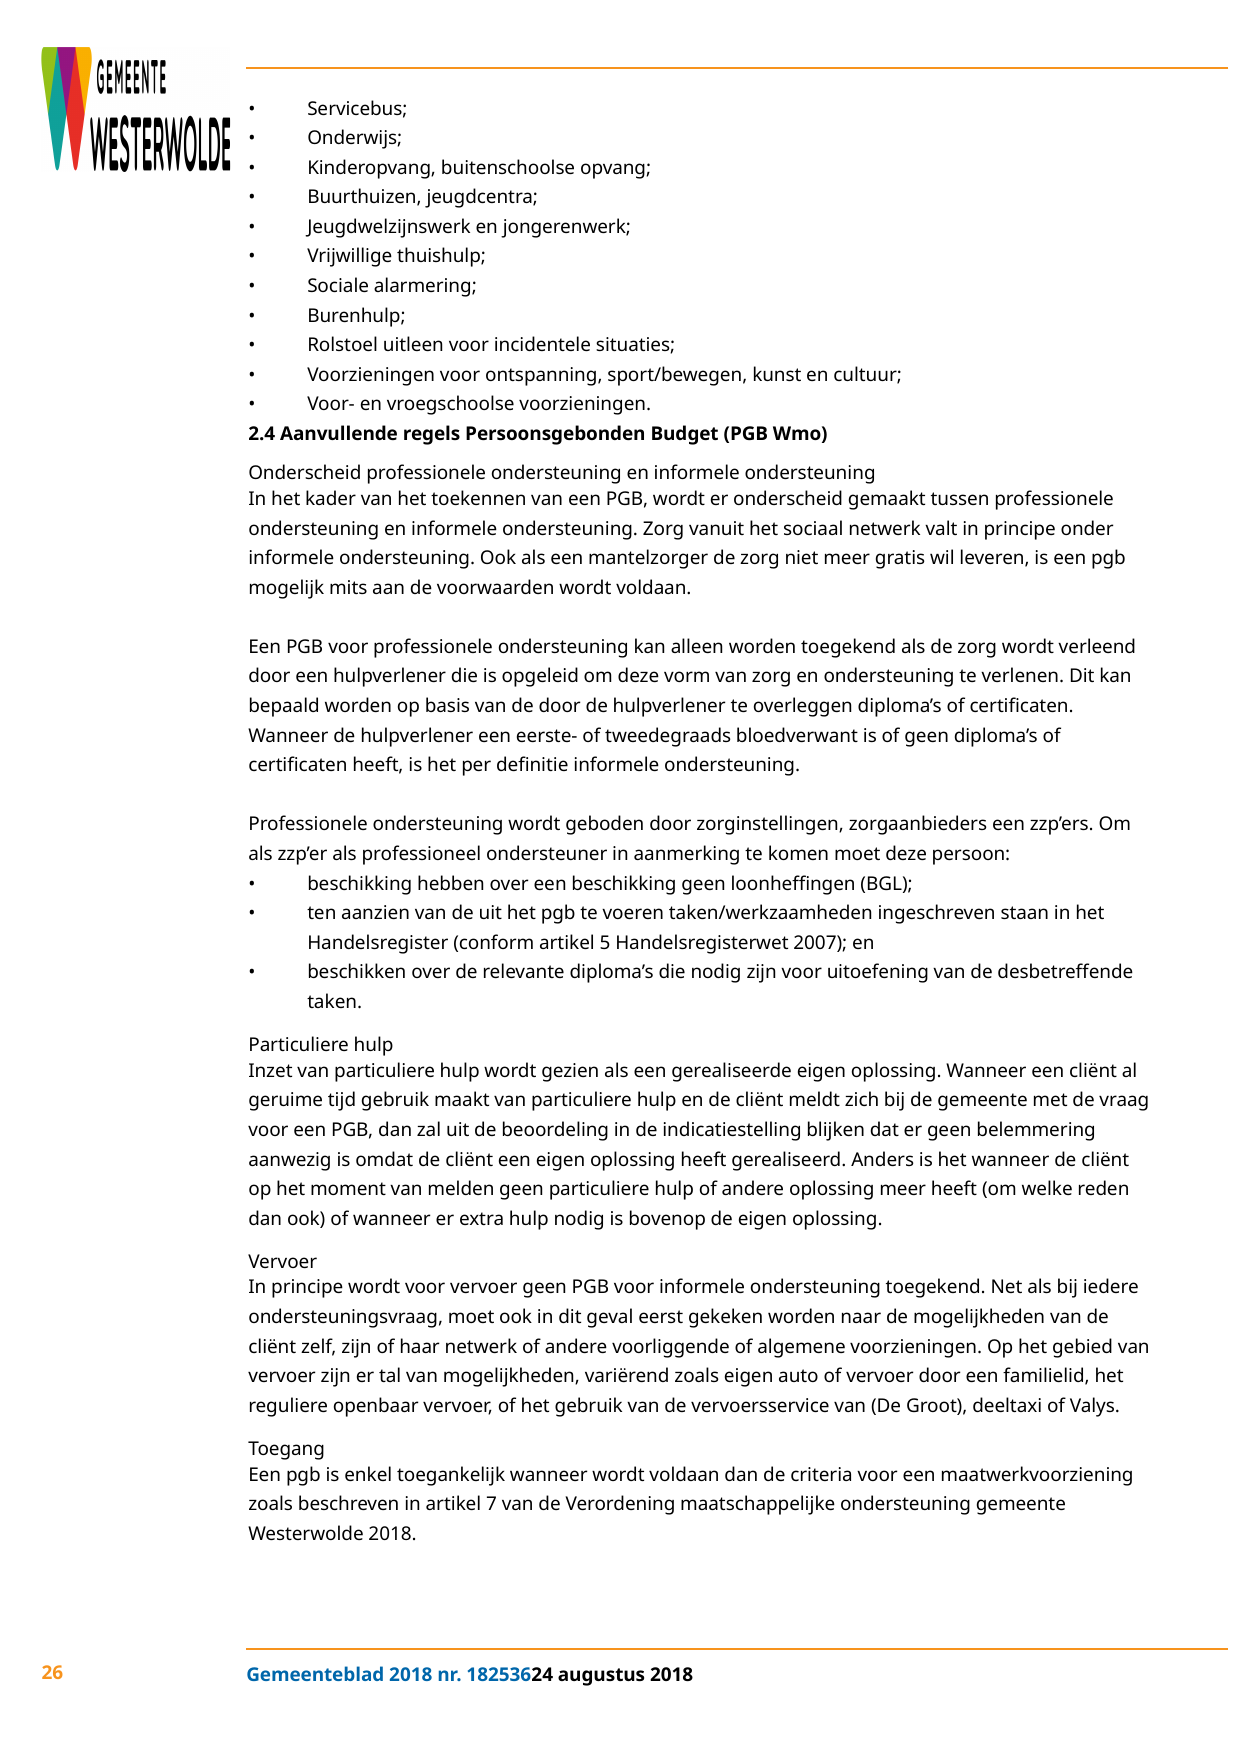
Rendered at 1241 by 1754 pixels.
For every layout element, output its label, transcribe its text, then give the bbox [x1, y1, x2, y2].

list Voor- en vroegschoolse voorzieningen. [248, 391, 1152, 416]
text Particuliere hulp [248, 1031, 1152, 1057]
text 2.4 Aanvullende regels Persoonsgebonden Budget (PGB Wmo) [248, 420, 1152, 446]
list Rolstoel uitleen voor incidentele situaties; [248, 331, 1152, 357]
list Jeugdwelzijnswerk en jongerenwerk; [248, 213, 1152, 239]
text Vervoer [248, 1248, 1152, 1274]
list Sociale alarmering; [248, 272, 1152, 298]
picture [41, 47, 231, 172]
list Buurthuizen, jeugdcentra; [248, 183, 1152, 209]
list Kinderopvang, buitenschoolse opvang; [248, 154, 1152, 180]
list Voorzieningen voor ontspanning, sport/bewegen, kunst en cultuur; [248, 361, 1152, 387]
text Een pgb is enkel toegankelijk wanneer wordt voldaan dan de criteria voor een maatwerkvoorziening zoals beschreven in artikel 7 van de Verordening maatschappelijke ondersteuning gemeente Westerwolde 2018. [248, 1461, 1152, 1546]
list Servicebus; [248, 95, 1152, 121]
list ten aanzien van de uit het pgb te voeren taken/werkzaamheden ingeschreven staan in het Handelsregister (conform artikel 5 Handelsregisterwet 2007); en [248, 899, 1152, 955]
list Vrijwillige thuishulp; [248, 243, 1152, 268]
list Onderwijs; [248, 124, 1152, 150]
text In principe wordt voor vervoer geen PGB voor informele ondersteuning toegekend. Net als bij iedere ondersteuningsvraag, moet ook in dit geval eerst gekeken worden naar de mogelijkheden van de cliënt zelf, zijn of haar netwerk of andere voorliggende of algemene voorzieningen. Op het gebied van vervoer zijn er tal van mogelijkheden, variërend zoals eigen auto of vervoer door een familielid, het reguliere openbaar vervoer, of het gebruik van de vervoersservice van (De Groot), deeltaxi of Valys. [248, 1274, 1152, 1418]
text Een PGB voor professionele ondersteuning kan alleen worden toegekend als de zorg wordt verleend door een hulpverlener die is opgeleid om deze vorm van zorg en ondersteuning te verlenen. Dit kan bepaald worden op basis van de door de hulpverlener te overleggen diploma’s of certificaten. Wanneer de hulpverlener een eerste- of tweedegraads bloedverwant is of geen diploma’s of certificaten heeft, is het per definitie informele ondersteuning. [248, 633, 1152, 777]
text Toegang [248, 1435, 1152, 1461]
list beschikking hebben over een beschikking geen loonheffingen (BGL); [248, 870, 1152, 896]
list beschikken over de relevante diploma’s die nodig zijn voor uitoefening van de desbetreffende taken. [248, 958, 1152, 1014]
text Professionele ondersteuning wordt geboden door zorginstellingen, zorgaanbieders een zzp’ers. Om als zzp’er als professioneel ondersteuner in aanmerking te komen moet deze persoon: [248, 811, 1152, 866]
text Onderscheid professionele ondersteuning en informele ondersteuning [248, 459, 1152, 485]
text In het kader van het toekennen van een PGB, wordt er onderscheid gemaakt tussen professionele ondersteuning en informele ondersteuning. Zorg vanuit het sociaal netwerk valt in principe onder informele ondersteuning. Ook als een mantelzorger de zorg niet meer gratis wil leveren, is een pgb mogelijk mits aan de voorwaarden wordt voldaan. [248, 485, 1152, 600]
text Inzet van particuliere hulp wordt gezien als een gerealiseerde eigen oplossing. Wanneer een cliënt al geruime tijd gebruik maakt van particuliere hulp en de cliënt meldt zich bij de gemeente met de vraag voor een PGB, dan zal uit de beoordeling in de indicatiestelling blijken dat er geen belemmering aanwezig is omdat de cliënt een eigen oplossing heeft gerealiseerd. Anders is het wanneer de cliënt op het moment van melden geen particuliere hulp of andere oplossing meer heeft (om welke reden dan ook) of wanneer er extra hulp nodig is bovenop de eigen oplossing. [248, 1057, 1152, 1231]
list Burenhulp; [248, 302, 1152, 328]
